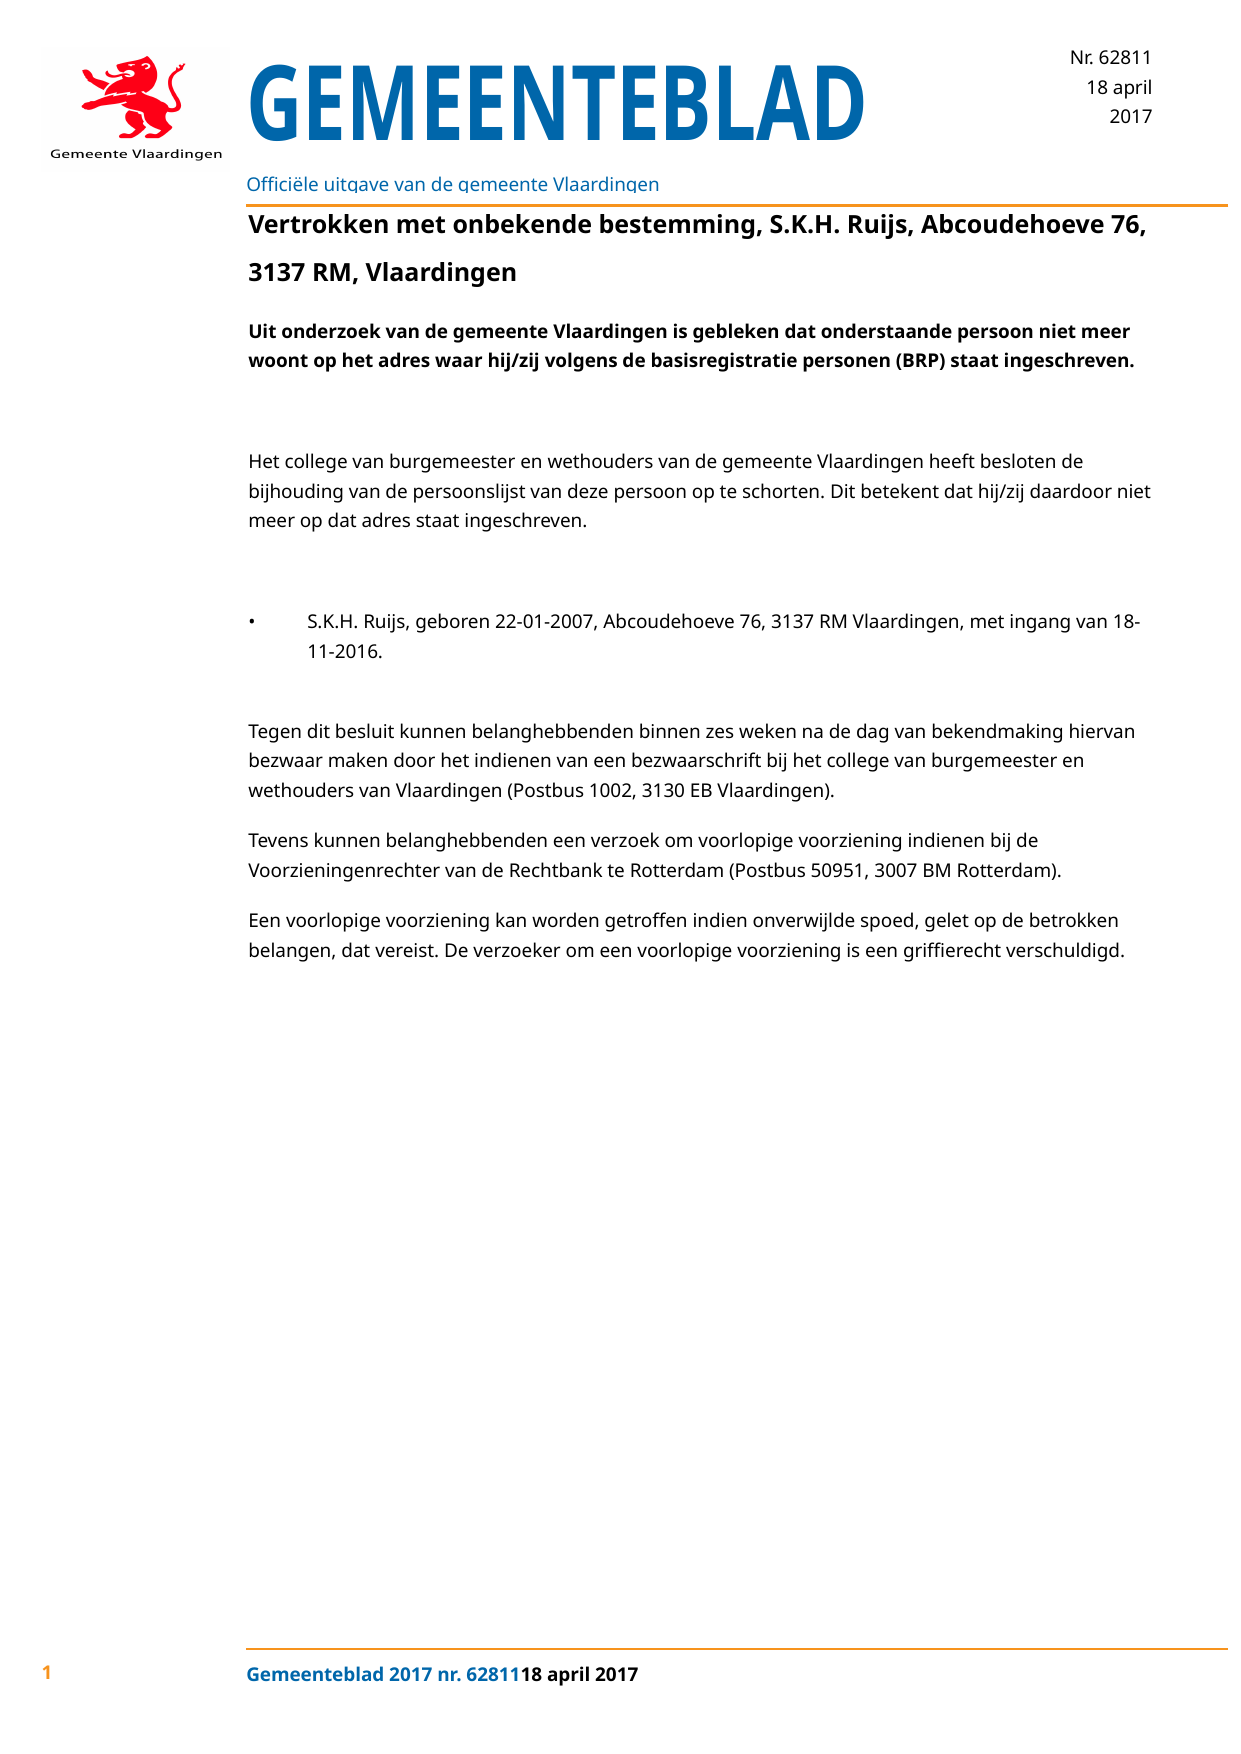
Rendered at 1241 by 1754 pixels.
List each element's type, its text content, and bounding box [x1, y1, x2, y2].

text Een voorlopige voorziening kan worden getroffen indien onverwijlde spoed, gelet op de betrokken belangen, dat vereist. De verzoeker om een voorlopige voorziening is een griffierecht verschuldigd. [248, 907, 1152, 963]
text Tevens kunnen belanghebbenden een verzoek om voorlopige voorziening indienen bij de Voorzieningenrechter van de Rechtbank te Rotterdam (Postbus 50951, 3007 BM Rotterdam). [248, 827, 1152, 883]
picture [41, 47, 231, 172]
text Vertrokken met onbekende bestemming, S.K.H. Ruijs, Abcoudehoeve 76, 3137 RM, Vlaardingen [248, 207, 1152, 288]
text Uit onderzoek van de gemeente Vlaardingen is gebleken dat onderstaande persoon niet meer woont op het adres waar hij/zij volgens de basisregistratie personen (BRP) staat ingeschreven. [248, 318, 1152, 373]
text Het college van burgemeester en wethouders van de gemeente Vlaardingen heeft besloten de bijhouding van de persoonslijst van deze persoon op te schorten. Dit betekent dat hij/zij daardoor niet meer op dat adres staat ingeschreven. [248, 448, 1152, 533]
list S.K.H. Ruijs, geboren 22-01-2007, Abcoudehoeve 76, 3137 RM Vlaardingen, met ingang van 18-11-2016. [248, 608, 1152, 664]
text Tegen dit besluit kunnen belanghebbenden binnen zes weken na de dag van bekendmaking hiervan bezwaar maken door het indienen van een bezwaarschrift bij het college van burgemeester en wethouders van Vlaardingen (Postbus 1002, 3130 EB Vlaardingen). [248, 718, 1152, 803]
